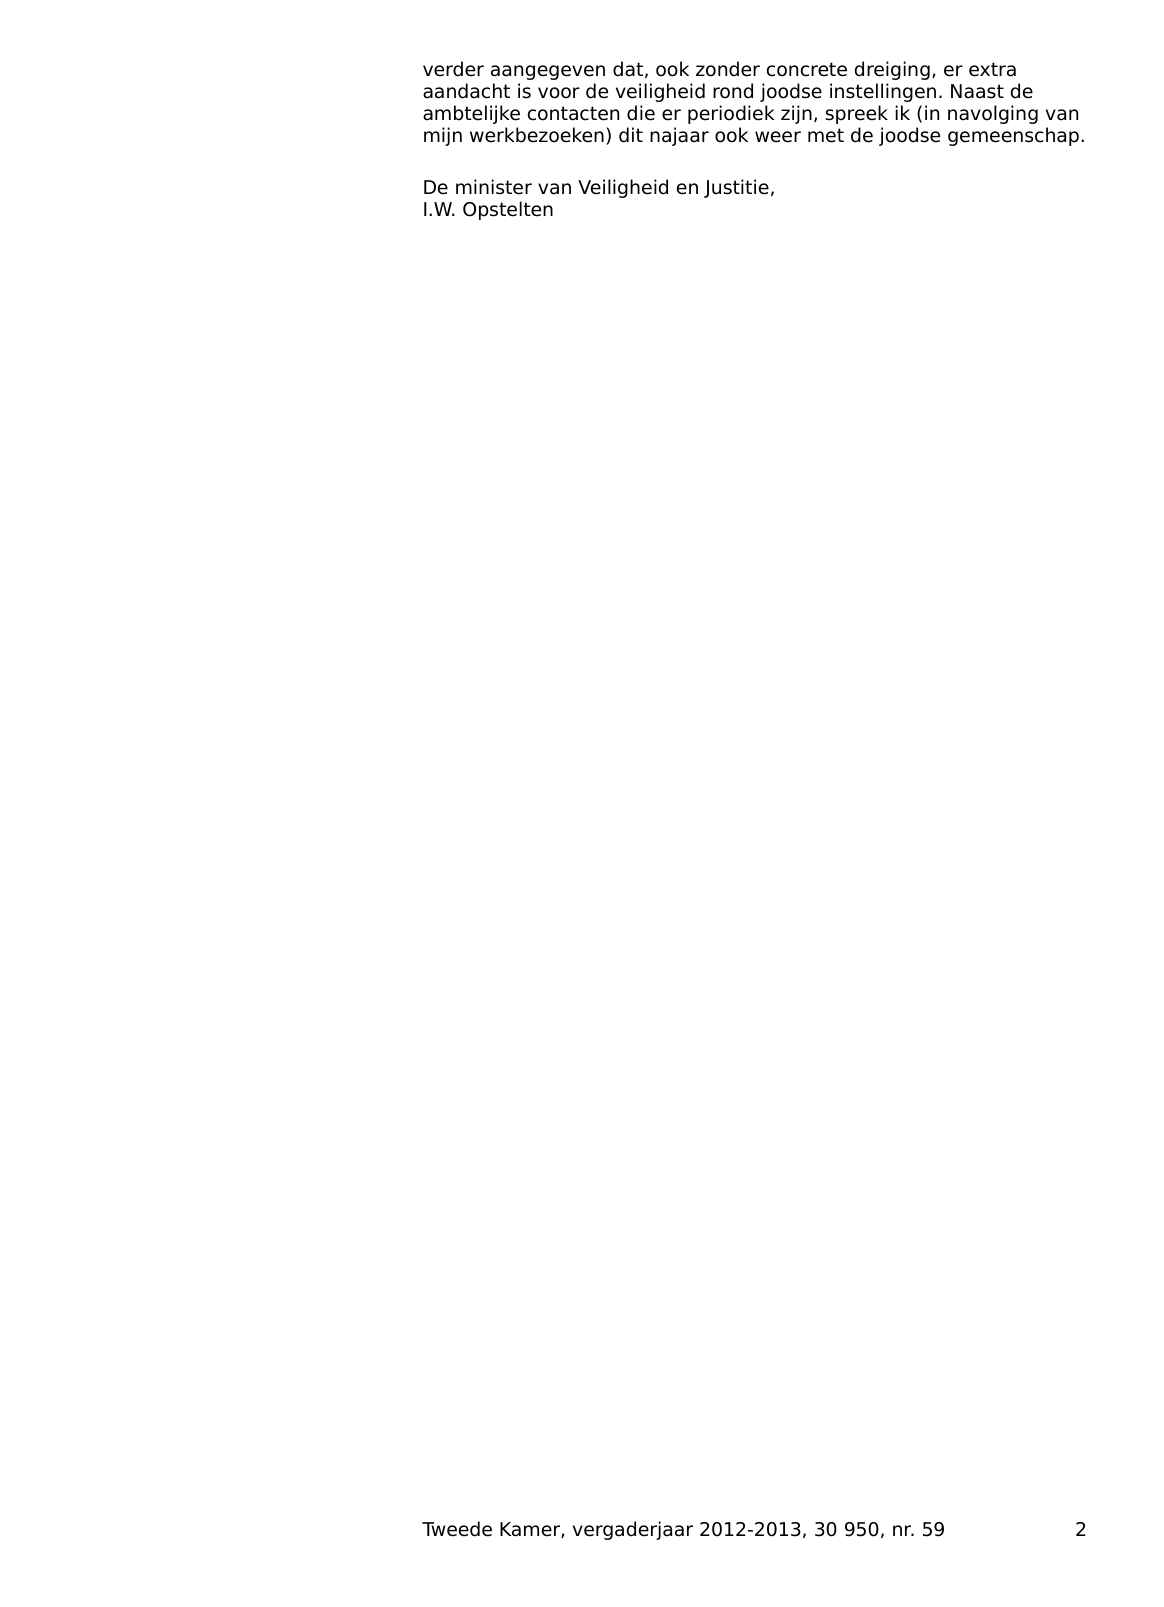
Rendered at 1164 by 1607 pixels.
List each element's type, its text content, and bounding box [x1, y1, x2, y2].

text De minister van Veiligheid en Justitie, I.W. Opstelten [422, 177, 1087, 221]
text verder aangegeven dat, ook zonder concrete dreiging, er extra aandacht is voor de veiligheid rond joodse instellingen. Naast de ambtelijke contacten die er periodiek zijn, spreek ik (in navolging van mijn werkbezoeken) dit najaar ook weer met de joodse gemeenschap. [422, 59, 1087, 147]
